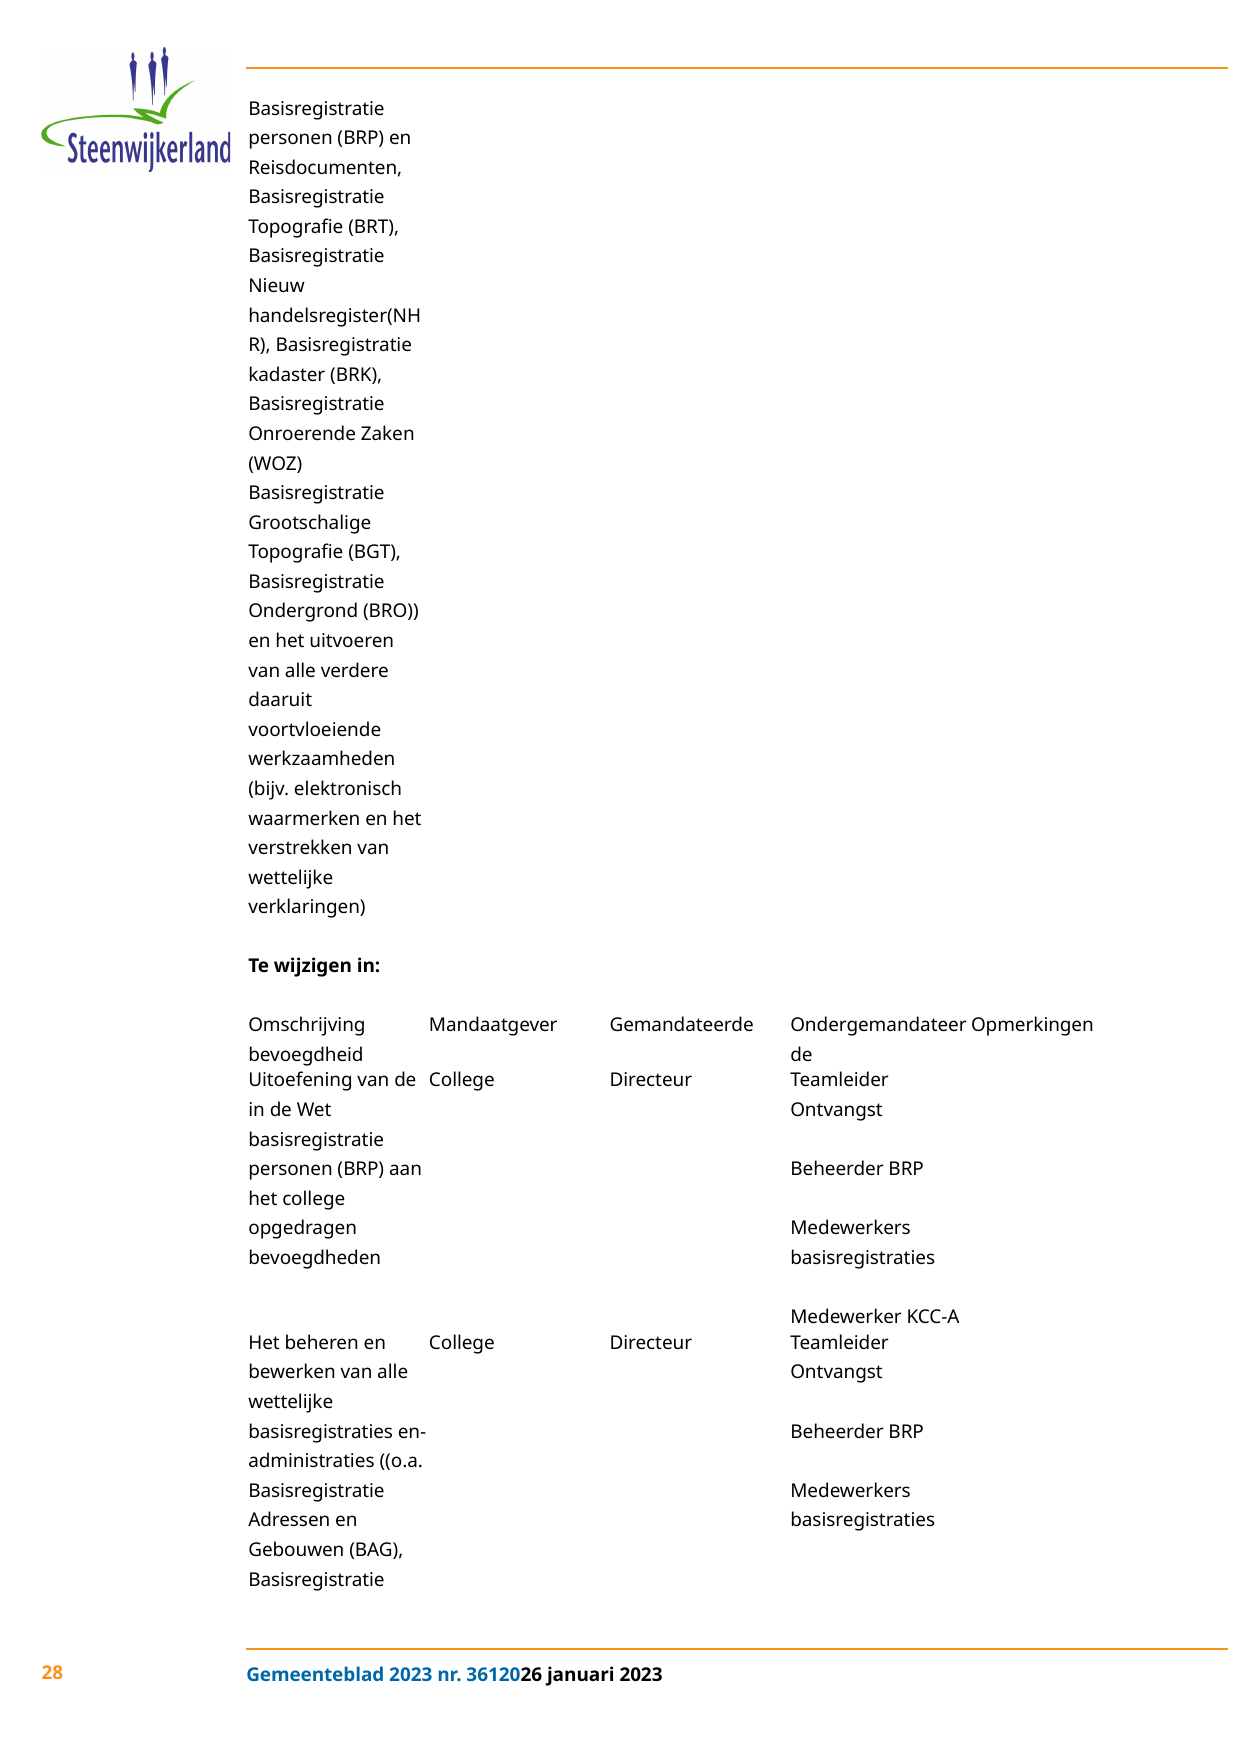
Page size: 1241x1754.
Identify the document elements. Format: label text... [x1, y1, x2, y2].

table_cell Directeur [609, 1067, 790, 1329]
table_cell [429, 95, 609, 919]
table_cell College [429, 1329, 609, 1591]
table_header Ondergemandateerde [790, 1011, 971, 1067]
table_header Omschrijving bevoegdheid [248, 1011, 429, 1067]
table_cell College [429, 1067, 609, 1329]
text Te wijzigen in: [248, 952, 1152, 978]
table_cell Teamleider Ontvangst Beheerder BRP Medewerkers basisregistraties [790, 1329, 971, 1591]
table_cell Teamleider Ontvangst Beheerder BRP Medewerkers basisregistraties Medewerker KCC-A [790, 1067, 971, 1329]
table_cell Directeur [609, 1329, 790, 1591]
table_header Gemandateerde [609, 1011, 790, 1067]
picture [41, 47, 231, 172]
table_cell [971, 1329, 1152, 1591]
table_cell [609, 95, 790, 919]
table_cell [971, 1067, 1152, 1329]
table_cell Het beheren en bewerken van alle wettelijke basisregistraties en- administraties ((o.a. Basisregistratie Adressen en Gebouwen (BAG), Basisregistratie [248, 1329, 429, 1591]
table_cell [971, 95, 1152, 919]
table_cell Basisregistratie personen (BRP) en Reisdocumenten, Basisregistratie Topografie (BRT), Basisregistratie Nieuw handelsregister(NHR), Basisregistratie kadaster (BRK), Basisregistratie Onroerende Zaken (WOZ) Basisregistratie Grootschalige Topografie (BGT), Basisregistratie Ondergrond (BRO)) en het uitvoeren van alle verdere daaruit voortvloeiende werkzaamheden (bijv. elektronisch waarmerken en het verstrekken van wettelijke verklaringen) [248, 95, 429, 919]
table_header Mandaatgever [429, 1011, 609, 1067]
table_header Opmerkingen [971, 1011, 1152, 1067]
table_cell [790, 95, 971, 919]
table_cell Uitoefening van de in de Wet basisregistratie personen (BRP) aan het college opgedragen bevoegdheden [248, 1067, 429, 1329]
